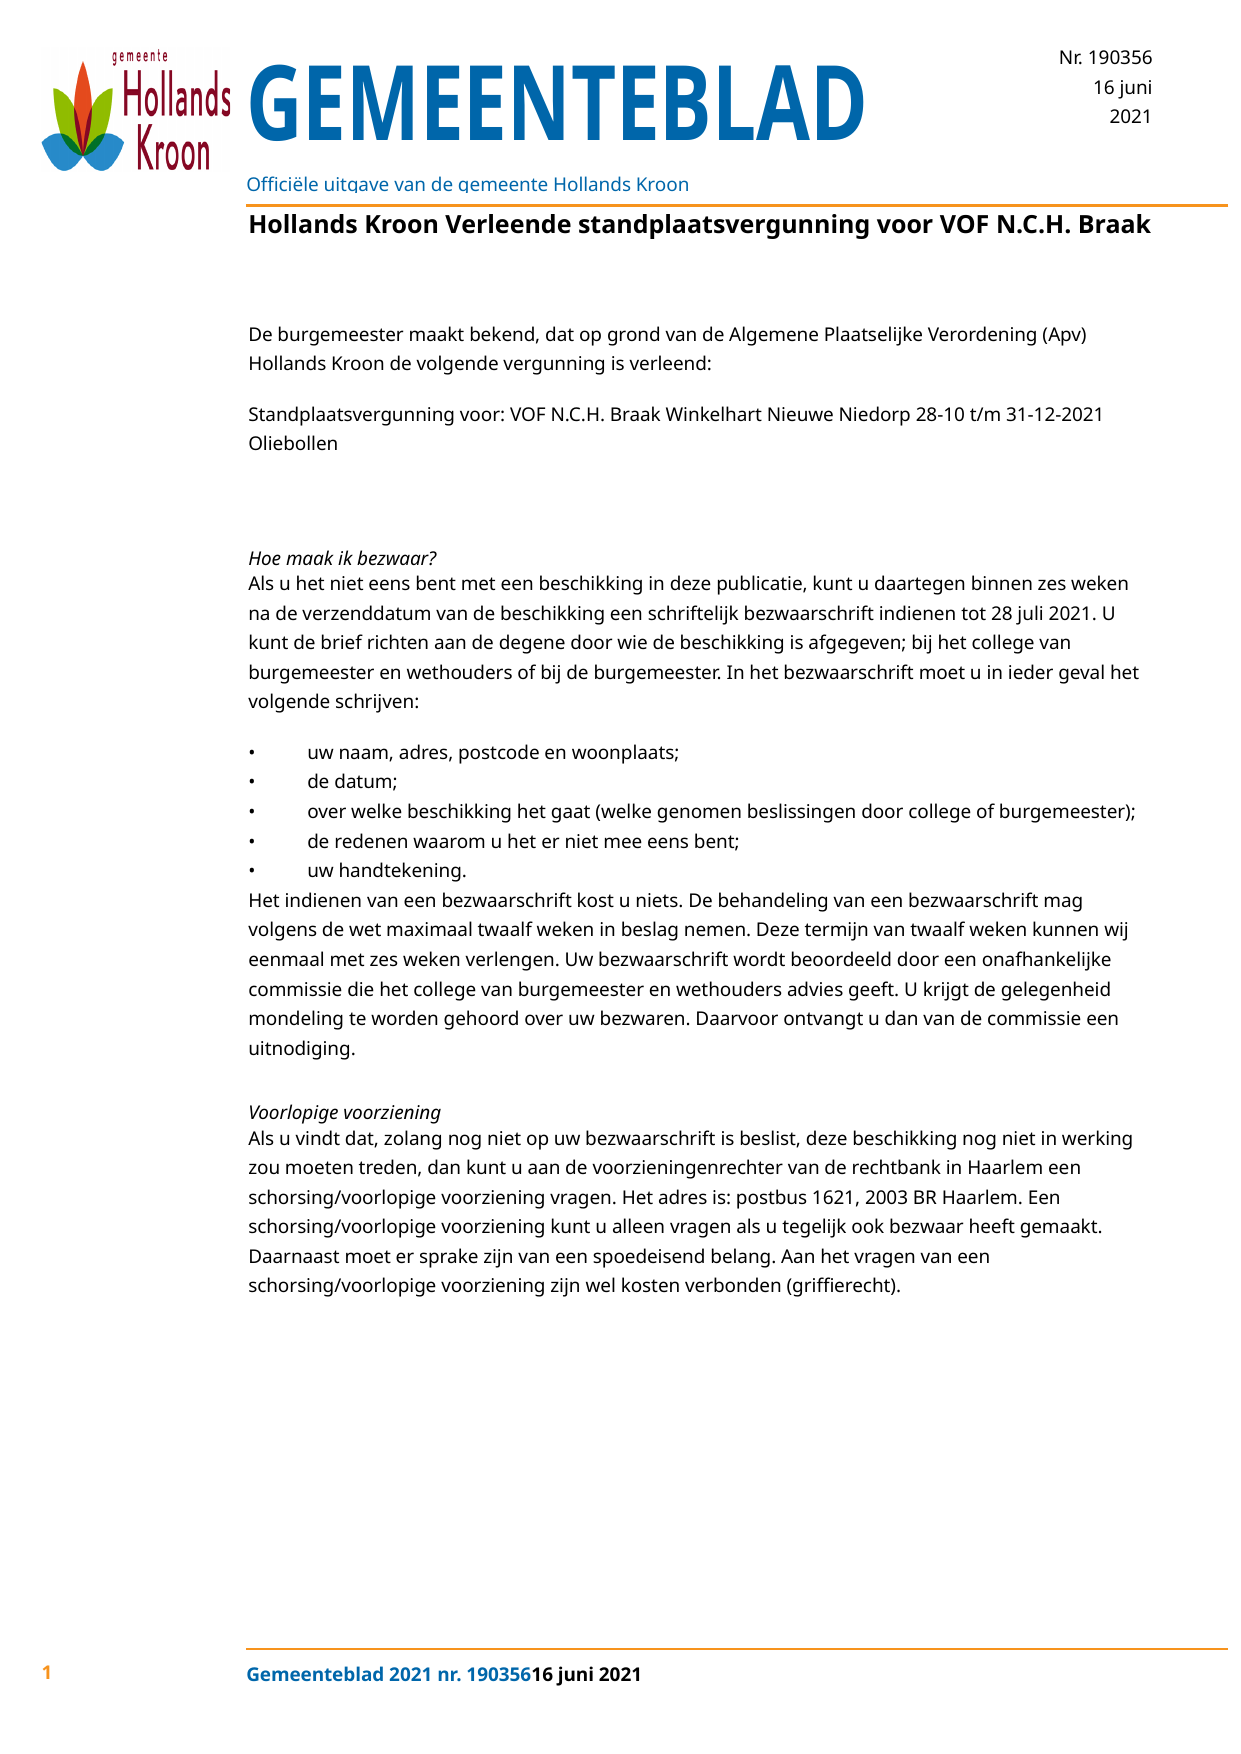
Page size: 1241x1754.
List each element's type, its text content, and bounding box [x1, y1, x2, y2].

text Standplaatsvergunning voor: VOF N.C.H. Braak Winkelhart Nieuwe Niedorp 28-10 t/m 31-12-2021 Oliebollen [248, 401, 1152, 456]
text Hollands Kroon Verleende standplaatsvergunning voor VOF N.C.H. Braak [248, 207, 1152, 241]
list de datum; [248, 769, 1152, 794]
list uw handtekening. [248, 857, 1152, 883]
text Als u vindt dat, zolang nog niet op uw bezwaarschrift is beslist, deze beschikking nog niet in werking zou moeten treden, dan kunt u aan de voorzieningenrechter van de rechtbank in Haarlem een schorsing/voorlopige voorziening vragen. Het adres is: postbus 1621, 2003 BR Haarlem. Een schorsing/voorlopige voorziening kunt u alleen vragen als u tegelijk ook bezwaar heeft gemaakt. Daarnaast moet er sprake zijn van een spoedeisend belang. Aan het vragen van een schorsing/voorlopige voorziening zijn wel kosten verbonden (griffierecht). [248, 1125, 1152, 1298]
list uw naam, adres, postcode en woonplaats; [248, 739, 1152, 765]
text Hoe maak ik bezwaar? [248, 545, 1152, 570]
text Het indienen van een bezwaarschrift kost u niets. De behandeling van een bezwaarschrift mag volgens de wet maximaal twaalf weken in beslag nemen. Deze termijn van twaalf weken kunnen wij eenmaal met zes weken verlengen. Uw bezwaarschrift wordt beoordeeld door een onafhankelijke commissie die het college van burgemeester en wethouders advies geeft. U krijgt de gelegenheid mondeling te worden gehoord over uw bezwaren. Daarvoor ontvangt u dan van de commissie een uitnodiging. [248, 887, 1152, 1061]
list over welke beschikking het gaat (welke genomen beslissingen door college of burgemeester); [248, 798, 1152, 824]
picture [41, 47, 231, 172]
list de redenen waarom u het er niet mee eens bent; [248, 828, 1152, 854]
text De burgemeester maakt bekend, dat op grond van de Algemene Plaatselijke Verordening (Apv) Hollands Kroon de volgende vergunning is verleend: [248, 321, 1152, 376]
text Voorlopige voorziening [248, 1099, 1152, 1125]
text Als u het niet eens bent met een beschikking in deze publicatie, kunt u daartegen binnen zes weken na de verzenddatum van de beschikking een schriftelijk bezwaarschrift indienen tot 28 juli 2021. U kunt de brief richten aan de degene door wie de beschikking is afgegeven; bij het college van burgemeester en wethouders of bij de burgemeester. In het bezwaarschrift moet u in ieder geval het volgende schrijven: [248, 570, 1152, 714]
